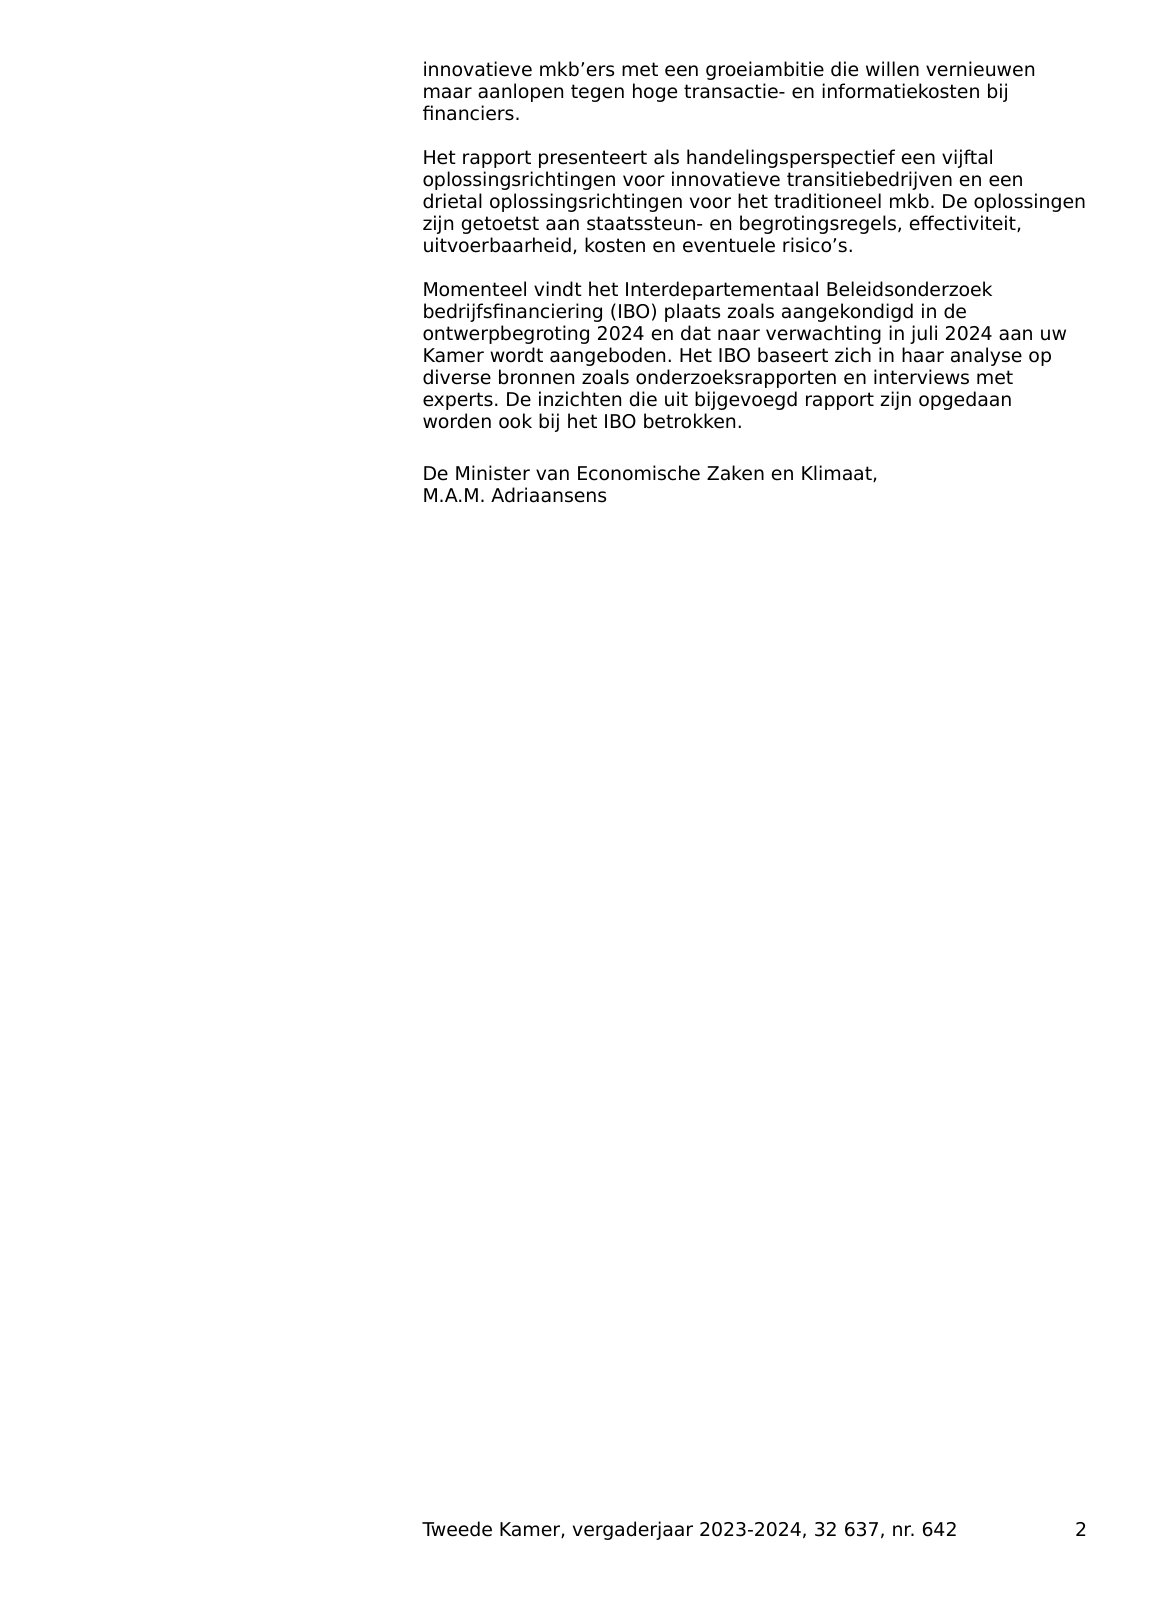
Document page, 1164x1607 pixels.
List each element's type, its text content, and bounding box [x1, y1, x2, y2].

text Het rapport presenteert als handelingsperspectief een vijftal oplossingsrichtingen voor innovatieve transitiebedrijven en een drietal oplossingsrichtingen voor het traditioneel mkb. De oplossingen zijn getoetst aan staatssteun- en begrotingsregels, effectiviteit, uitvoerbaarheid, kosten en eventuele risico’s. [422, 147, 1087, 257]
text De Minister van Economische Zaken en Klimaat, M.A.M. Adriaansens [422, 463, 1087, 507]
text innovatieve mkb’ers met een groeiambitie die willen vernieuwen maar aanlopen tegen hoge transactie- en informatiekosten bij financiers. [422, 59, 1087, 125]
text Momenteel vindt het Interdepartementaal Beleidsonderzoek bedrijfsfinanciering (IBO) plaats zoals aangekondigd in de ontwerpbegroting 2024 en dat naar verwachting in juli 2024 aan uw Kamer wordt aangeboden. Het IBO baseert zich in haar analyse op diverse bronnen zoals onderzoeksrapporten en interviews met experts. De inzichten die uit bijgevoegd rapport zijn opgedaan worden ook bij het IBO betrokken. [422, 279, 1087, 433]
